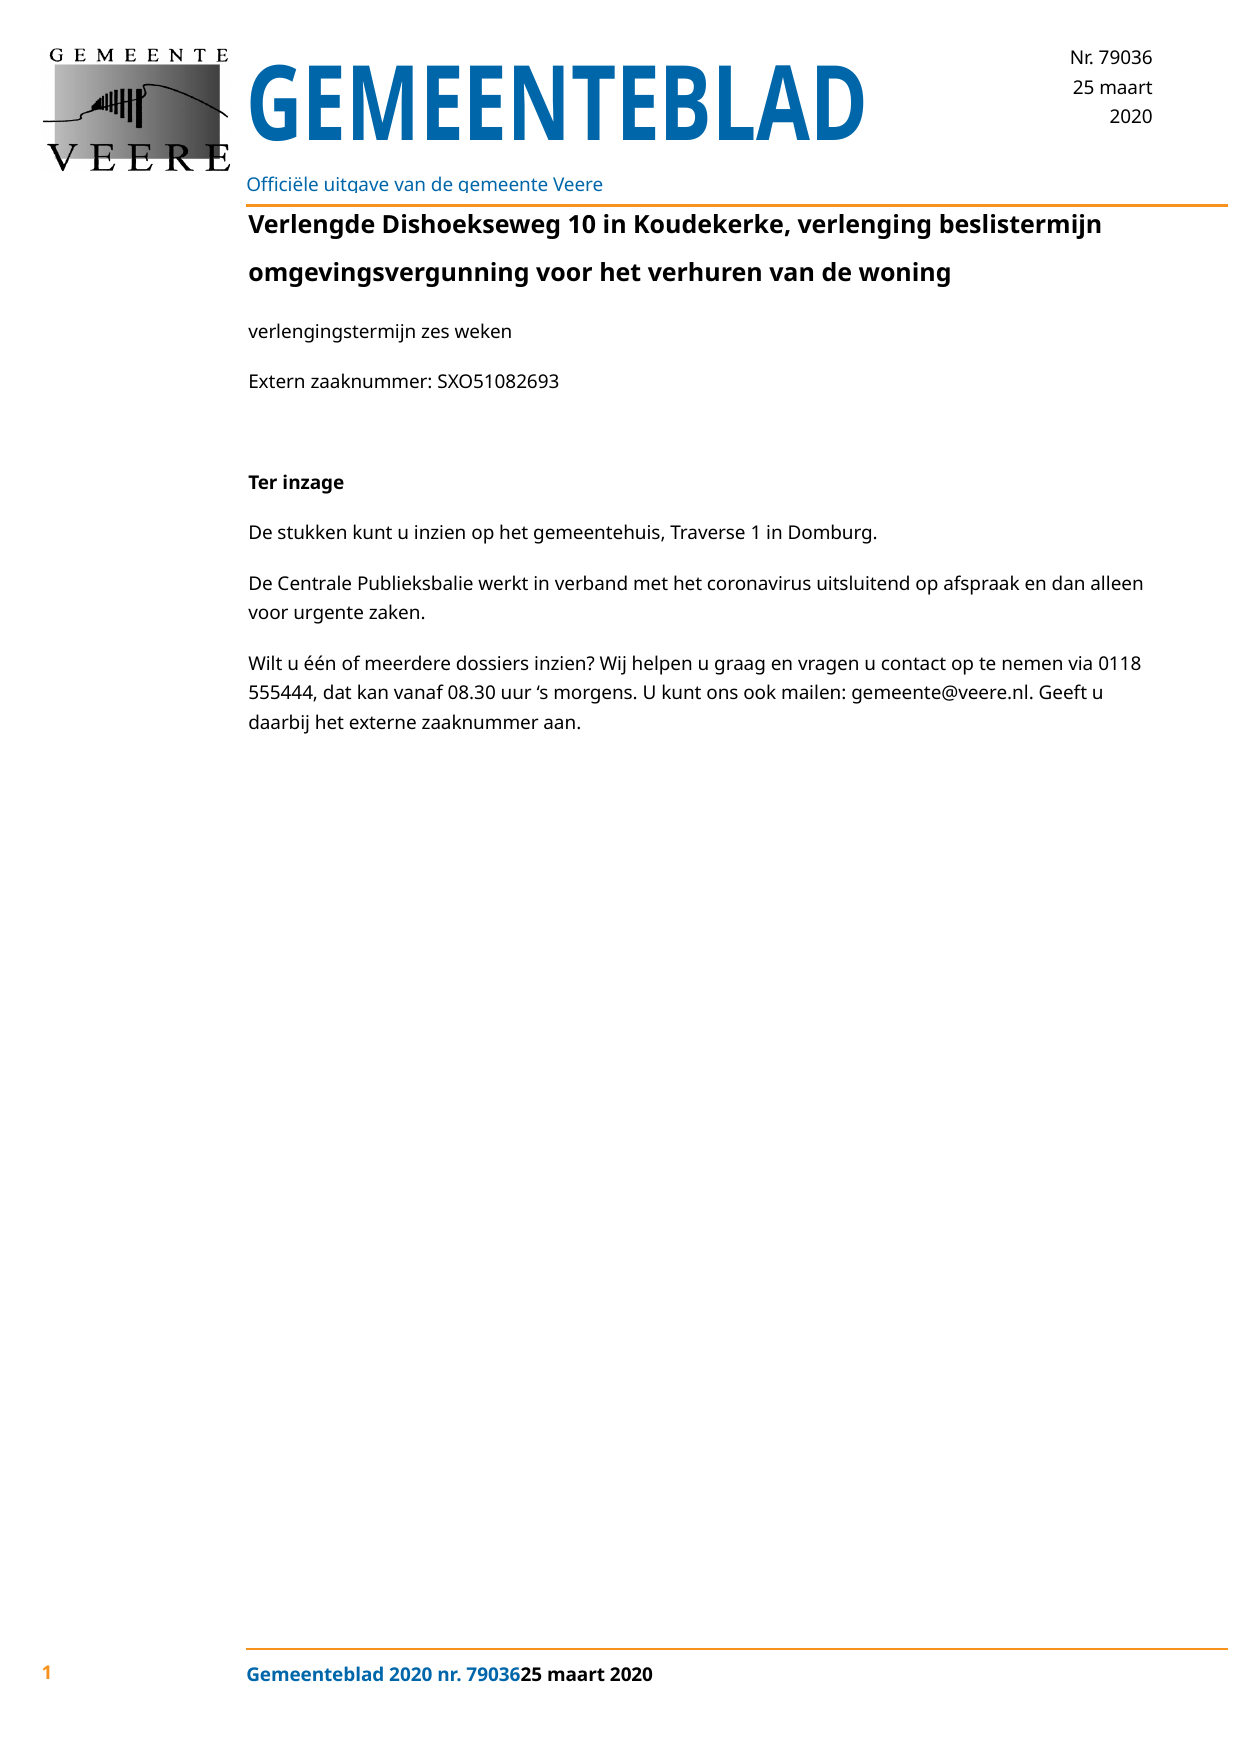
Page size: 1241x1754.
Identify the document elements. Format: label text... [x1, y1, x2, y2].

text Verlengde Dishoekseweg 10 in Koudekerke, verlenging beslistermijn omgevingsvergunning voor het verhuren van de woning [248, 207, 1152, 288]
picture [41, 47, 231, 172]
text Ter inzage [248, 469, 1152, 495]
text De Centrale Publieksbalie werkt in verband met het coronavirus uitsluitend op afspraak en dan alleen voor urgente zaken. [248, 570, 1152, 625]
text Wilt u één of meerdere dossiers inzien? Wij helpen u graag en vragen u contact op te nemen via 0118 555444, dat kan vanaf 08.30 uur ‘s morgens. U kunt ons ook mailen: gemeente@veere.nl. Geeft u daarbij het externe zaaknummer aan. [248, 650, 1152, 735]
text Extern zaaknummer: SXO51082693 [248, 368, 1152, 394]
text De stukken kunt u inzien op het gemeentehuis, Traverse 1 in Domburg. [248, 519, 1152, 545]
text verlengingstermijn zes weken [248, 318, 1152, 344]
